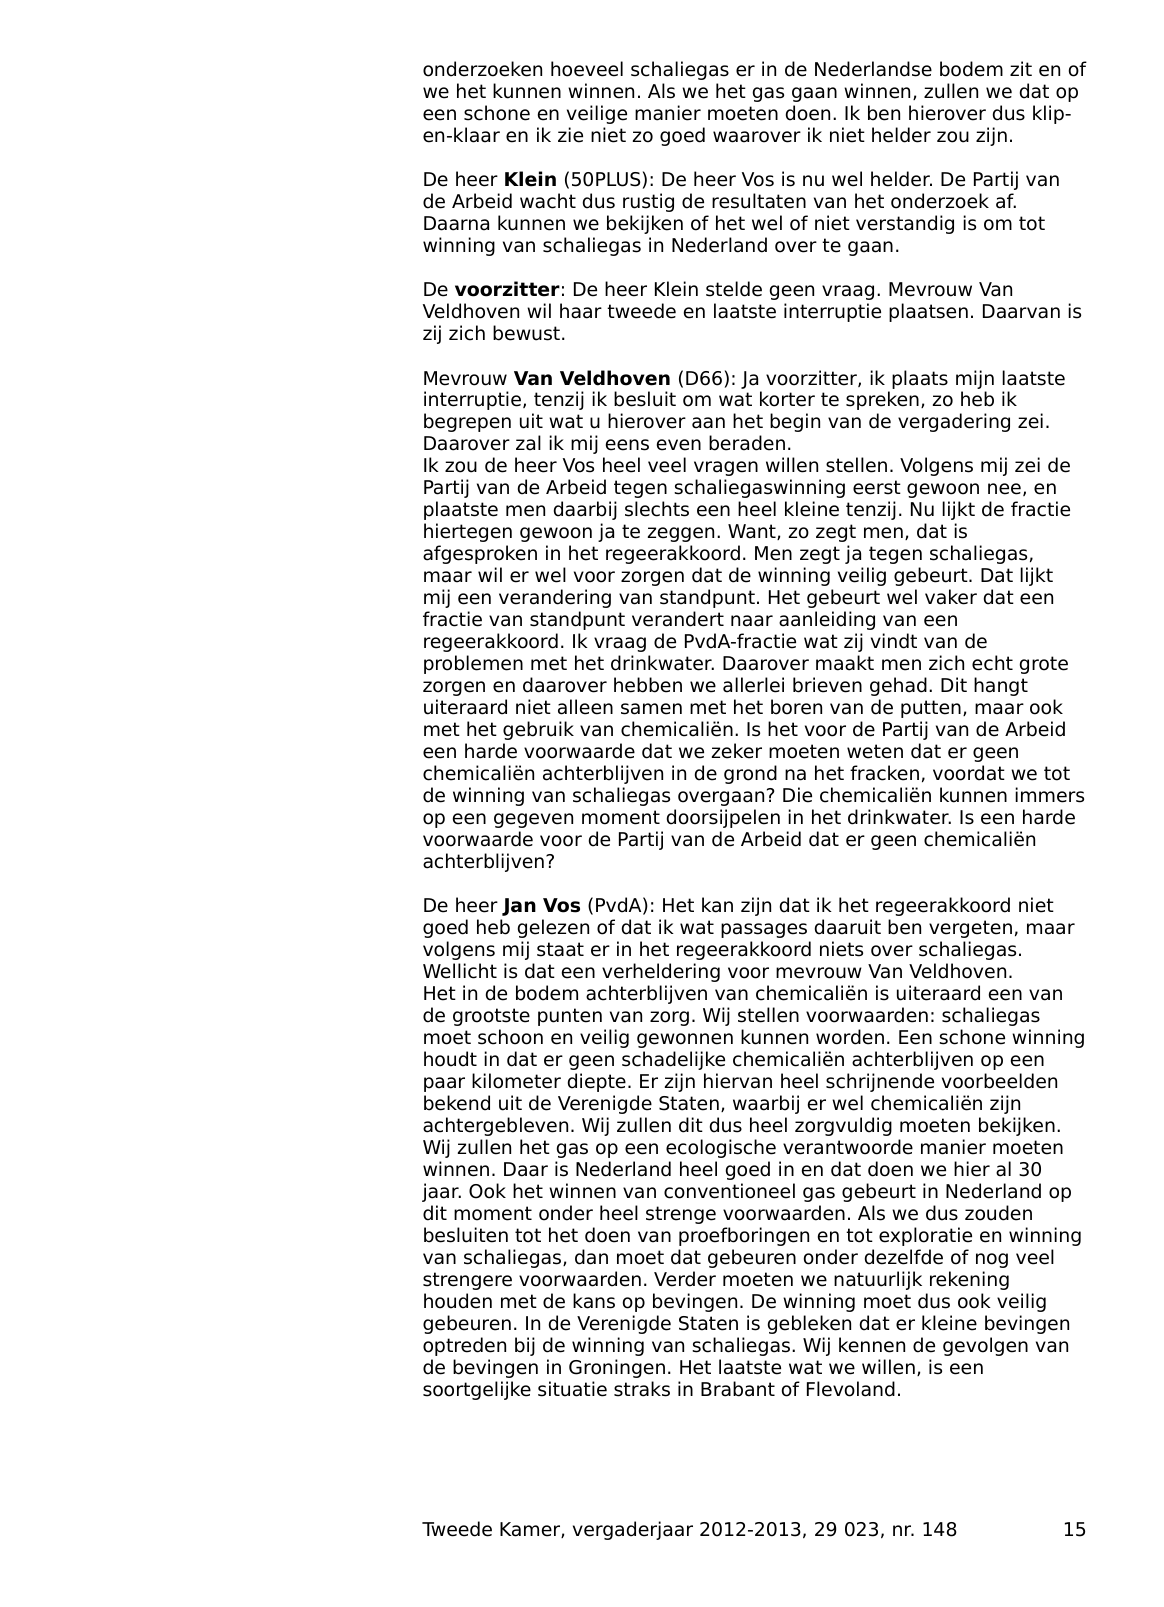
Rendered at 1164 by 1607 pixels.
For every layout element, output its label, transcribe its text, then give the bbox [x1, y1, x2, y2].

text De heer Jan Vos (PvdA): Het kan zijn dat ik het regeerakkoord niet goed heb gelezen of dat ik wat passages daaruit ben vergeten, maar volgens mij staat er in het regeerakkoord niets over schaliegas. Wellicht is dat een verheldering voor mevrouw Van Veldhoven. [422, 895, 1087, 983]
text onderzoeken hoeveel schaliegas er in de Nederlandse bodem zit en of we het kunnen winnen. Als we het gas gaan winnen, zullen we dat op een schone en veilige manier moeten doen. Ik ben hierover dus klip-en-klaar en ik zie niet zo goed waarover ik niet helder zou zijn. [422, 59, 1087, 147]
text Mevrouw Van Veldhoven (D66): Ja voorzitter, ik plaats mijn laatste interruptie, tenzij ik besluit om wat korter te spreken, zo heb ik begrepen uit wat u hierover aan het begin van de vergadering zei. Daarover zal ik mij eens even beraden. [422, 367, 1087, 455]
text De heer Klein (50PLUS): De heer Vos is nu wel helder. De Partij van de Arbeid wacht dus rustig de resultaten van het onderzoek af. Daarna kunnen we bekijken of het wel of niet verstandig is om tot winning van schaliegas in Nederland over te gaan. [422, 169, 1087, 257]
text Het in de bodem achterblijven van chemicaliën is uiteraard een van de grootste punten van zorg. Wij stellen voorwaarden: schaliegas moet schoon en veilig gewonnen kunnen worden. Een schone winning houdt in dat er geen schadelijke chemicaliën achterblijven op een paar kilometer diepte. Er zijn hiervan heel schrijnende voorbeelden bekend uit de Verenigde Staten, waarbij er wel chemicaliën zijn achtergebleven. Wij zullen dit dus heel zorgvuldig moeten bekijken. Wij zullen het gas op een ecologische verantwoorde manier moeten winnen. Daar is Nederland heel goed in en dat doen we hier al 30 jaar. Ook het winnen van conventioneel gas gebeurt in Nederland op dit moment onder heel strenge voorwaarden. Als we dus zouden besluiten tot het doen van proefboringen en tot exploratie en winning van schaliegas, dan moet dat gebeuren onder dezelfde of nog veel strengere voorwaarden. Verder moeten we natuurlijk rekening houden met de kans op bevingen. De winning moet dus ook veilig gebeuren. In de Verenigde Staten is gebleken dat er kleine bevingen optreden bij de winning van schaliegas. Wij kennen de gevolgen van de bevingen in Groningen. Het laatste wat we willen, is een soortgelijke situatie straks in Brabant of Flevoland. [422, 983, 1087, 1401]
text De voorzitter: De heer Klein stelde geen vraag. Mevrouw Van Veldhoven wil haar tweede en laatste interruptie plaatsen. Daarvan is zij zich bewust. [422, 279, 1087, 345]
text Ik zou de heer Vos heel veel vragen willen stellen. Volgens mij zei de Partij van de Arbeid tegen schaliegaswinning eerst gewoon nee, en plaatste men daarbij slechts een heel kleine tenzij. Nu lijkt de fractie hiertegen gewoon ja te zeggen. Want, zo zegt men, dat is afgesproken in het regeerakkoord. Men zegt ja tegen schaliegas, maar wil er wel voor zorgen dat de winning veilig gebeurt. Dat lijkt mij een verandering van standpunt. Het gebeurt wel vaker dat een fractie van standpunt verandert naar aanleiding van een regeerakkoord. Ik vraag de PvdA-fractie wat zij vindt van de problemen met het drinkwater. Daarover maakt men zich echt grote zorgen en daarover hebben we allerlei brieven gehad. Dit hangt uiteraard niet alleen samen met het boren van de putten, maar ook met het gebruik van chemicaliën. Is het voor de Partij van de Arbeid een harde voorwaarde dat we zeker moeten weten dat er geen chemicaliën achterblijven in de grond na het fracken, voordat we tot de winning van schaliegas overgaan? Die chemicaliën kunnen immers op een gegeven moment doorsijpelen in het drinkwater. Is een harde voorwaarde voor de Partij van de Arbeid dat er geen chemicaliën achterblijven? [422, 455, 1087, 873]
